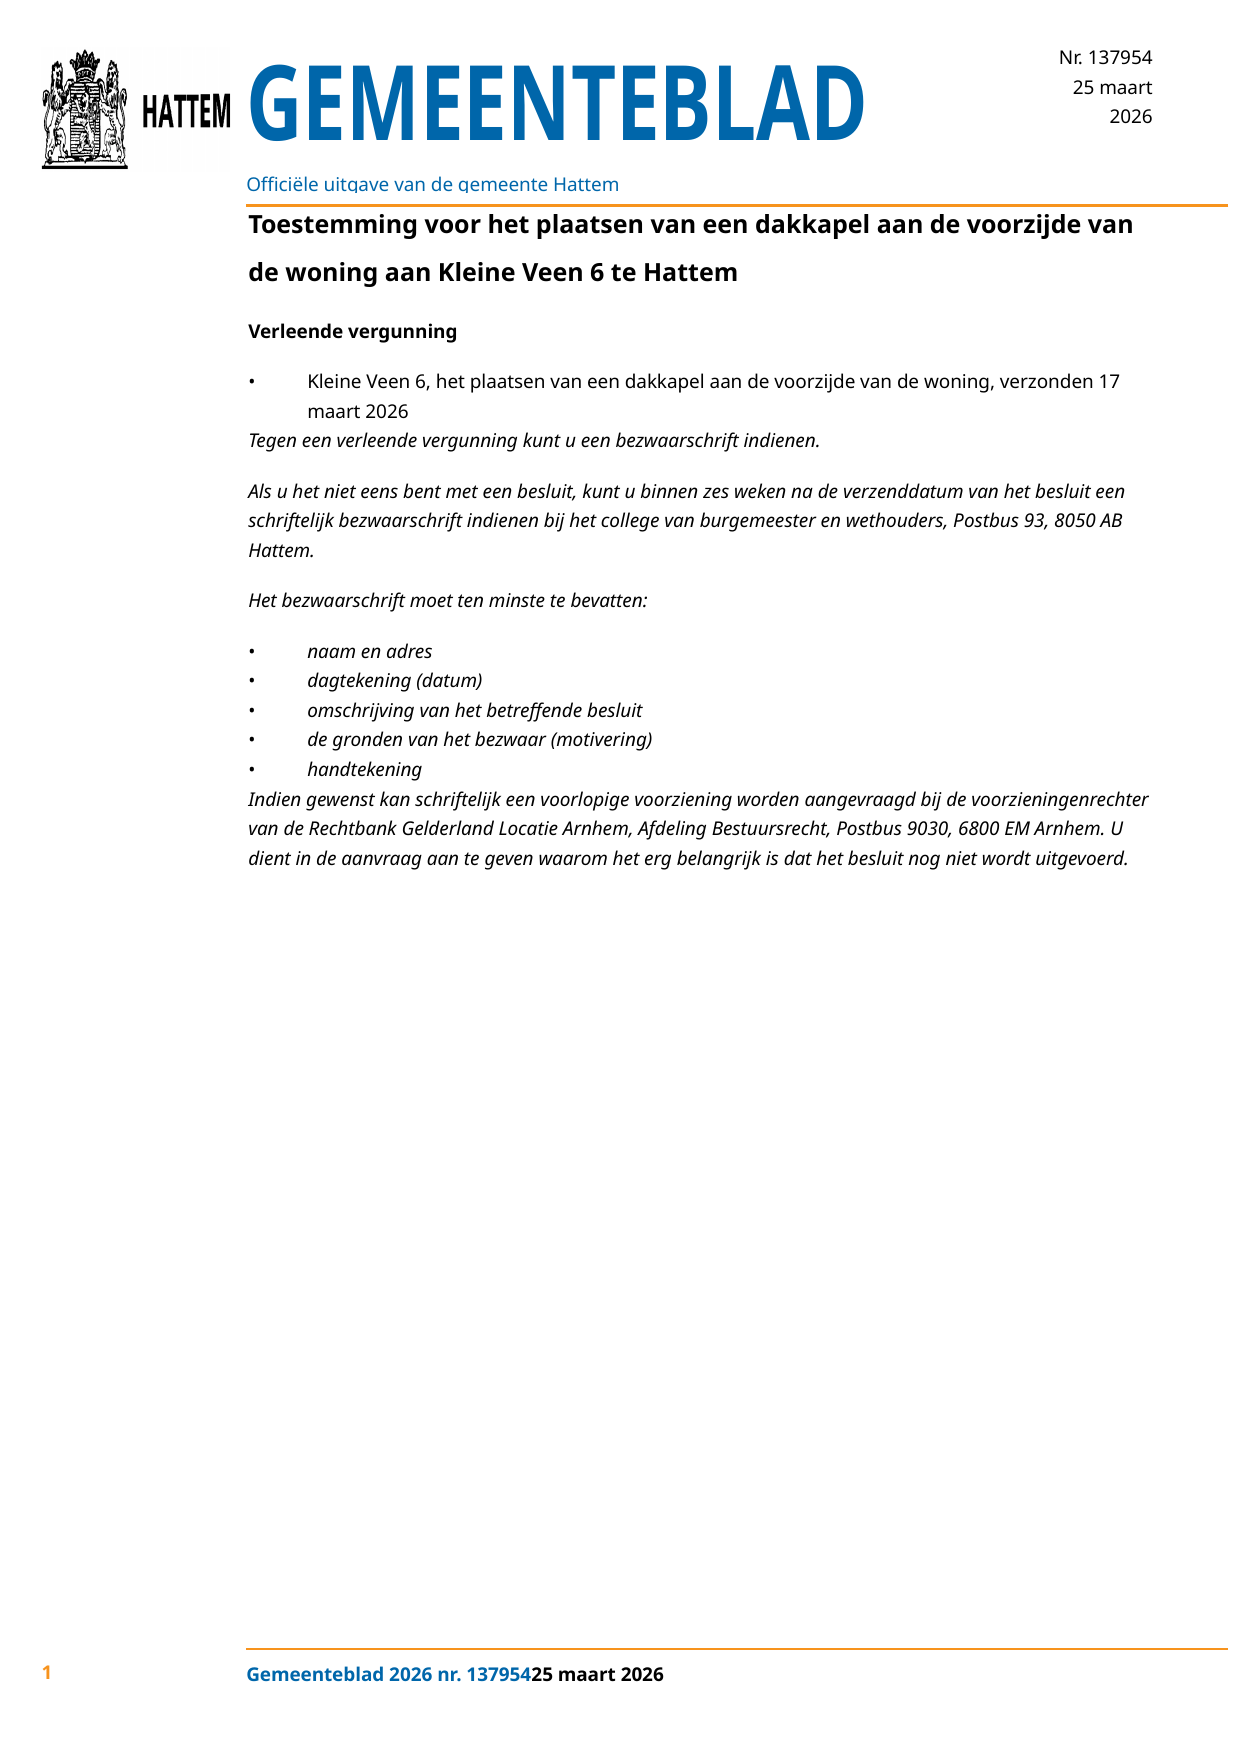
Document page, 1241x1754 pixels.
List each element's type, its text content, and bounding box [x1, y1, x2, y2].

list dagtekening (datum) [248, 667, 1152, 693]
text Verleende vergunning [248, 318, 1152, 344]
list naam en adres [248, 638, 1152, 664]
picture [41, 47, 231, 172]
list de gronden van het bezwaar (motivering) [248, 727, 1152, 752]
list Kleine Veen 6, het plaatsen van een dakkapel aan de voorzijde van de woning, verzonden 17 maart 2026 [248, 368, 1152, 424]
text Het bezwaarschrift moet ten minste te bevatten: [248, 587, 1152, 613]
list handtekening [248, 756, 1152, 782]
text Indien gewenst kan schriftelijk een voorlopige voorziening worden aangevraagd bij de voorzieningenrechter van de Rechtbank Gelderland Locatie Arnhem, Afdeling Bestuursrecht, Postbus 9030, 6800 EM Arnhem. U dient in de aanvraag aan te geven waarom het erg belangrijk is dat het besluit nog niet wordt uitgevoerd. [248, 786, 1152, 871]
list omschrijving van het betreffende besluit [248, 697, 1152, 723]
text Tegen een verleende vergunning kunt u een bezwaarschrift indienen. [248, 427, 1152, 453]
text Als u het niet eens bent met een besluit, kunt u binnen zes weken na de verzenddatum van het besluit een schriftelijk bezwaarschrift indienen bij het college van burgemeester en wethouders, Postbus 93, 8050 AB Hattem. [248, 478, 1152, 563]
text Toestemming voor het plaatsen van een dakkapel aan de voorzijde van de woning aan Kleine Veen 6 te Hattem [248, 207, 1152, 288]
